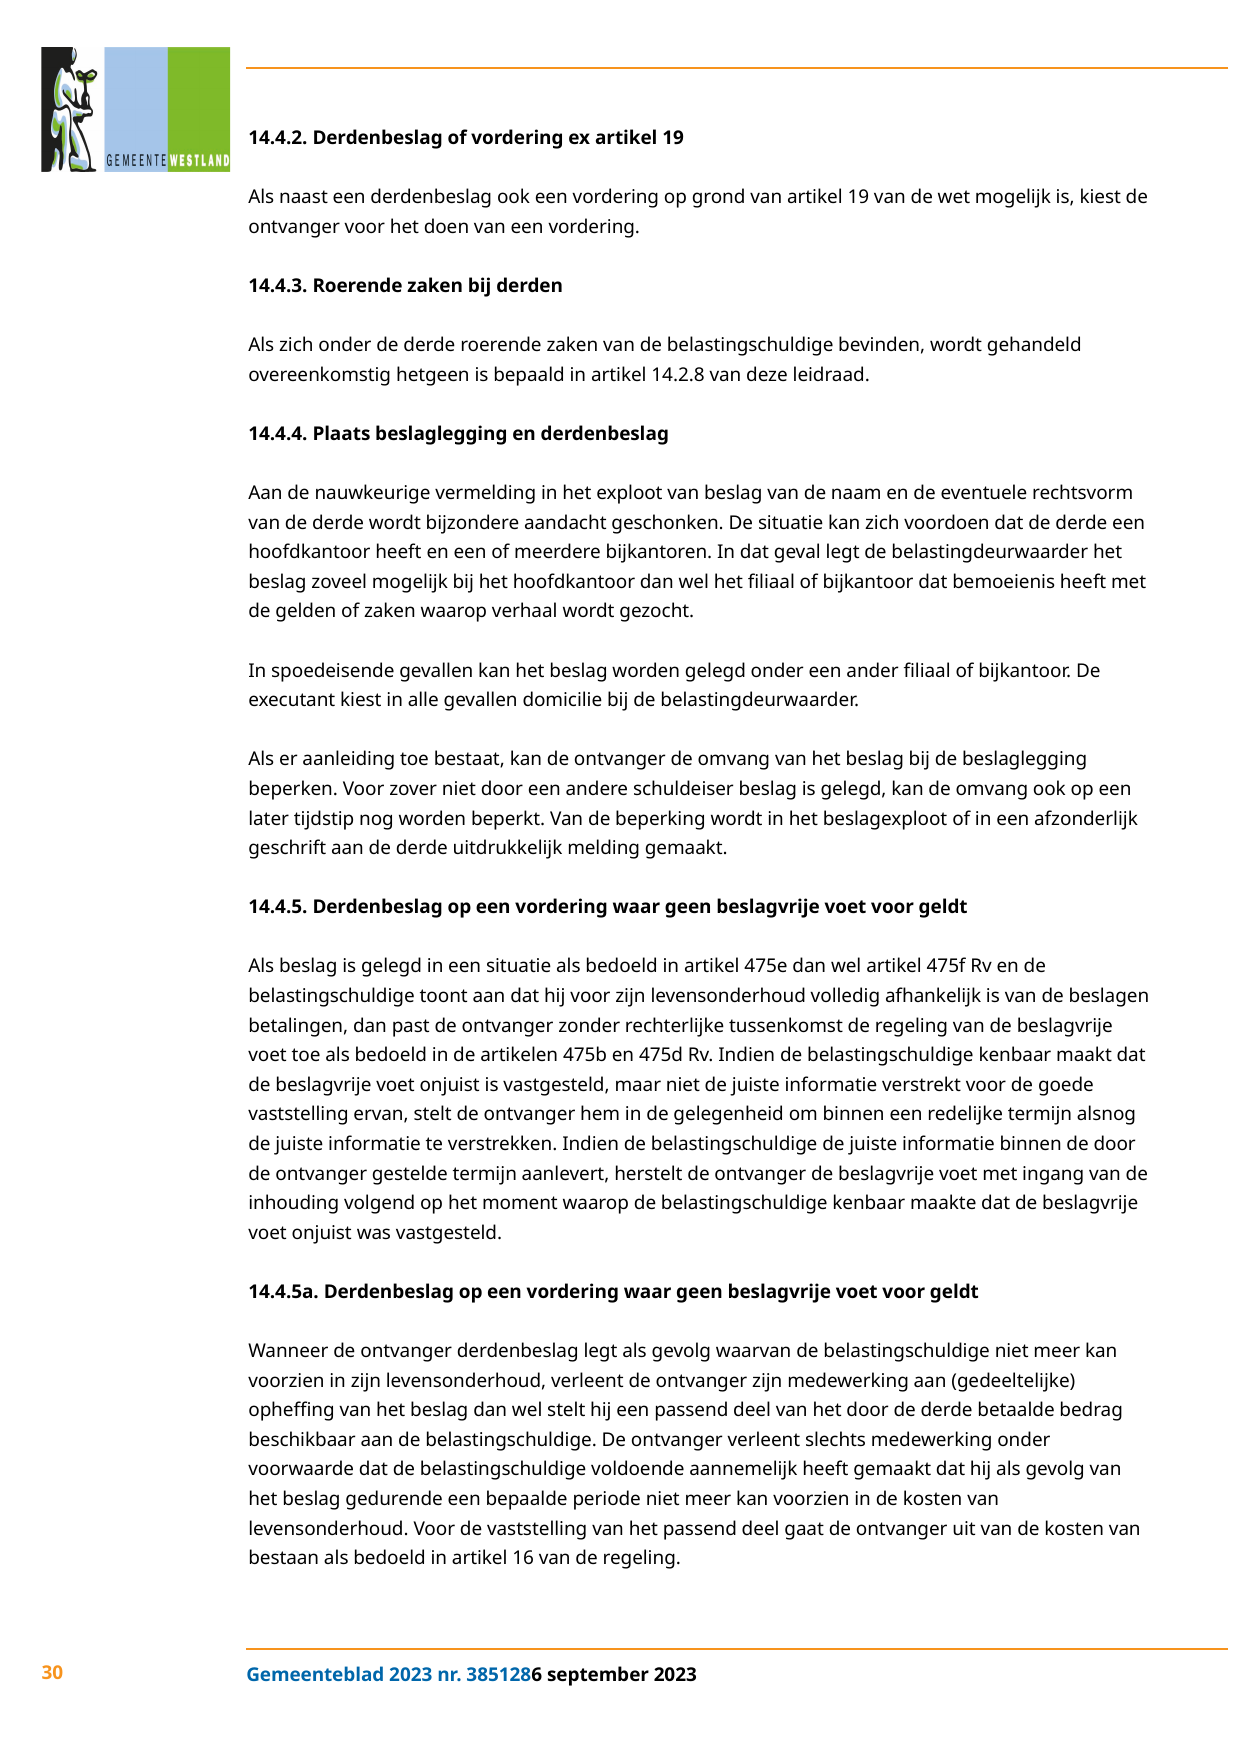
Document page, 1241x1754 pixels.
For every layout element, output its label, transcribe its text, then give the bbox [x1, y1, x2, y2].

text Als zich onder de derde roerende zaken van de belastingschuldige bevinden, wordt gehandeld overeenkomstig hetgeen is bepaald in artikel 14.2.8 van deze leidraad. [248, 331, 1152, 387]
picture [41, 47, 231, 172]
text 14.4.3. Roerende zaken bij derden [248, 272, 1152, 298]
text Aan de nauwkeurige vermelding in het exploot van beslag van de naam en de eventuele rechtsvorm van de derde wordt bijzondere aandacht geschonken. De situatie kan zich voordoen dat de derde een hoofdkantoor heeft en een of meerdere bijkantoren. In dat geval legt de belastingdeurwaarder het beslag zoveel mogelijk bij het hoofdkantoor dan wel het filiaal of bijkantoor dat bemoeienis heeft met de gelden of zaken waarop verhaal wordt gezocht. [248, 479, 1152, 623]
text Wanneer de ontvanger derdenbeslag legt als gevolg waarvan de belastingschuldige niet meer kan voorzien in zijn levensonderhoud, verleent de ontvanger zijn medewerking aan (gedeeltelijke) opheffing van het beslag dan wel stelt hij een passend deel van het door de derde betaalde bedrag beschikbaar aan de belastingschuldige. De ontvanger verleent slechts medewerking onder voorwaarde dat de belastingschuldige voldoende aannemelijk heeft gemaakt dat hij als gevolg van het beslag gedurende een bepaalde periode niet meer kan voorzien in de kosten van levensonderhoud. Voor de vaststelling van het passend deel gaat de ontvanger uit van de kosten van bestaan als bedoeld in artikel 16 van de regeling. [248, 1337, 1152, 1570]
text Als er aanleiding toe bestaat, kan de ontvanger de omvang van het beslag bij de beslaglegging beperken. Voor zover niet door een andere schuldeiser beslag is gelegd, kan de omvang ook op een later tijdstip nog worden beperkt. Van de beperking wordt in het beslagexploot of in een afzonderlijk geschrift aan de derde uitdrukkelijk melding gemaakt. [248, 746, 1152, 860]
text 14.4.2. Derdenbeslag of vordering ex artikel 19 [248, 124, 1152, 150]
text 14.4.5. Derdenbeslag op een vordering waar geen beslagvrije voet voor geldt [248, 893, 1152, 919]
text Als naast een derdenbeslag ook een vordering op grond van artikel 19 van de wet mogelijk is, kiest de ontvanger voor het doen van een vordering. [248, 183, 1152, 239]
text 14.4.5a. Derdenbeslag op een vordering waar geen beslagvrije voet voor geldt [248, 1278, 1152, 1304]
text In spoedeisende gevallen kan het beslag worden gelegd onder een ander filiaal of bijkantoor. De executant kiest in alle gevallen domicilie bij de belastingdeurwaarder. [248, 657, 1152, 712]
text 14.4.4. Plaats beslaglegging en derdenbeslag [248, 420, 1152, 446]
text Als beslag is gelegd in een situatie als bedoeld in artikel 475e dan wel artikel 475f Rv en de belastingschuldige toont aan dat hij voor zijn levensonderhoud volledig afhankelijk is van de beslagen betalingen, dan past de ontvanger zonder rechterlijke tussenkomst de regeling van de beslagvrije voet toe als bedoeld in de artikelen 475b en 475d Rv. Indien de belastingschuldige kenbaar maakt dat de beslagvrije voet onjuist is vastgesteld, maar niet de juiste informatie verstrekt voor de goede vaststelling ervan, stelt de ontvanger hem in de gelegenheid om binnen een redelijke termijn alsnog de juiste informatie te verstrekken. Indien de belastingschuldige de juiste informatie binnen de door de ontvanger gestelde termijn aanlevert, herstelt de ontvanger de beslagvrije voet met ingang van de inhouding volgend op het moment waarop de belastingschuldige kenbaar maakte dat de beslagvrije voet onjuist was vastgesteld. [248, 953, 1152, 1245]
